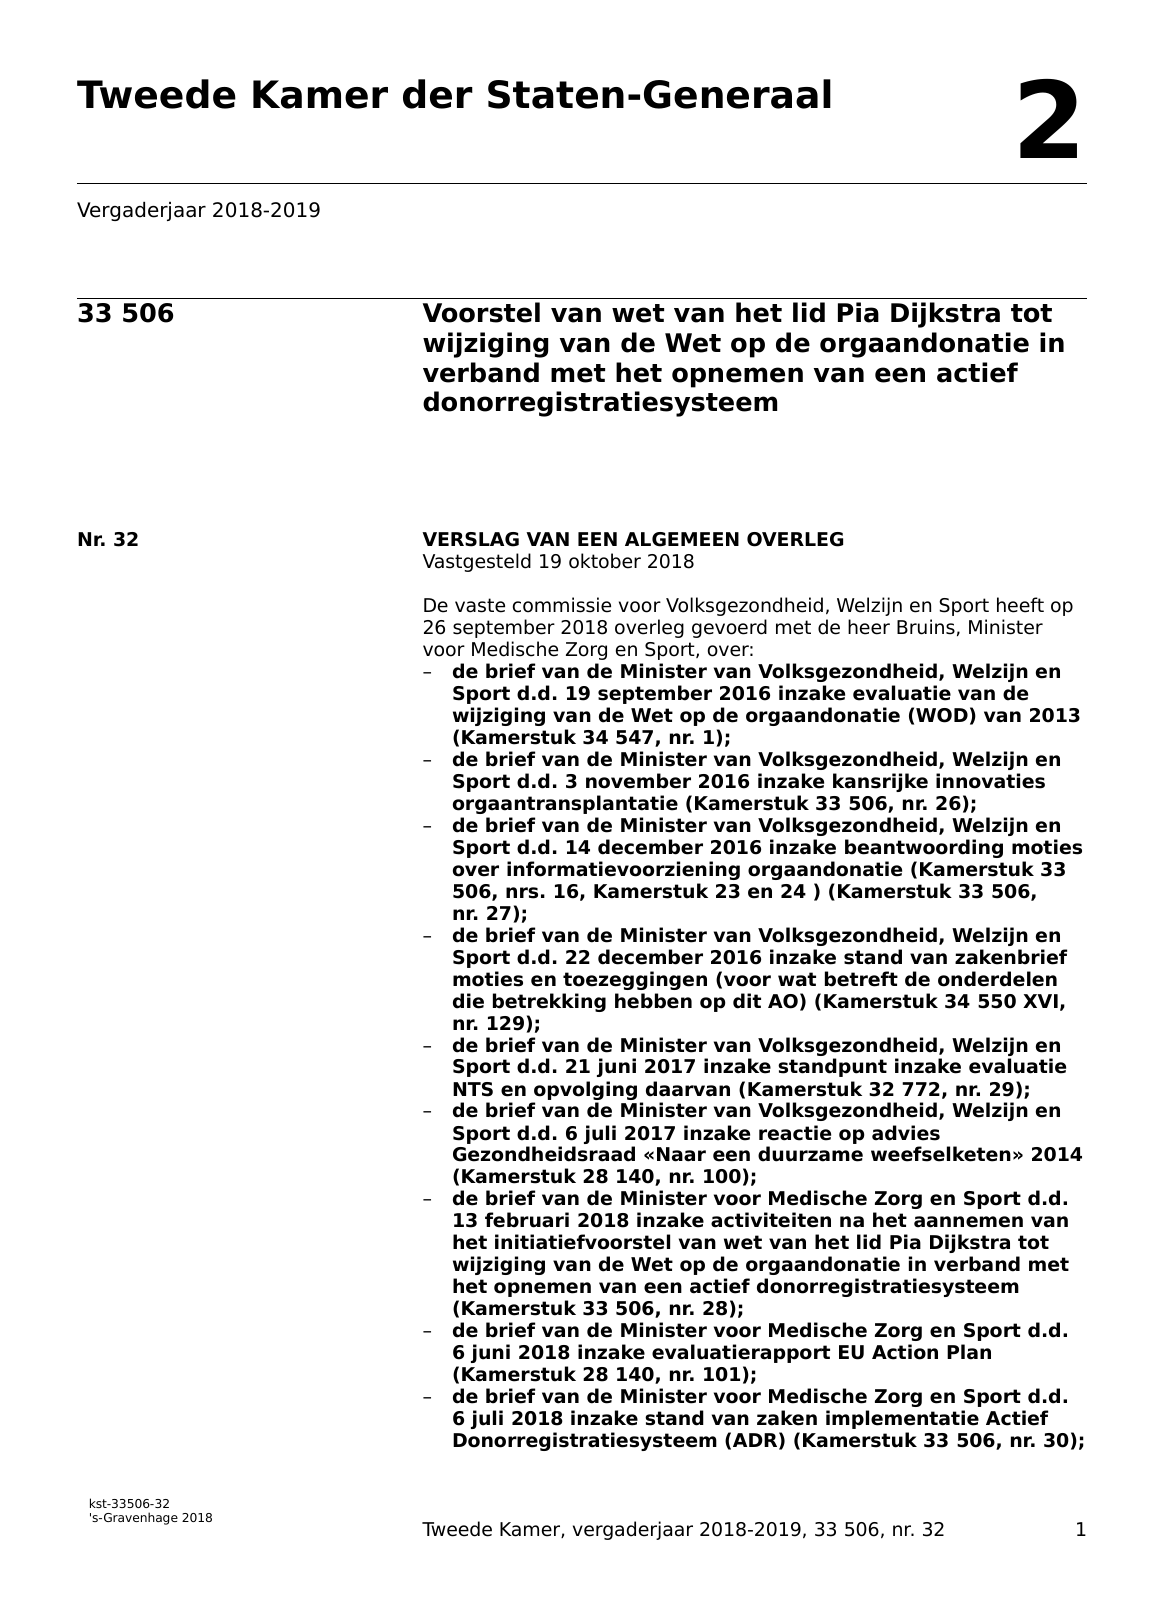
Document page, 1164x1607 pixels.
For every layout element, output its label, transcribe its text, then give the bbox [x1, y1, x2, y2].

text – de brief van de Minister van Volksgezondheid, Welzijn en Sport d.d. 19 september 2016 inzake evaluatie van de wijziging van de Wet op de orgaandonatie (WOD) van 2013 (Kamerstuk 34 547, nr. 1); [422, 661, 1087, 749]
table_header Tweede Kamer der Staten-Generaal [77, 59, 886, 183]
text – de brief van de Minister voor Medische Zorg en Sport d.d. 13 februari 2018 inzake activiteiten na het aannemen van het initiatiefvoorstel van wet van het lid Pia Dijkstra tot wijziging van de Wet op de orgaandonatie in verband met het opnemen van een actief donorregistratiesysteem (Kamerstuk 33 506, nr. 28); [422, 1188, 1087, 1320]
subtitle 33 506 Voorstel van wet van het lid Pia Dijkstra tot wijziging van de Wet op de orgaandonatie in verband met het opnemen van een actief donorregistratiesysteem [77, 299, 1087, 418]
text – de brief van de Minister van Volksgezondheid, Welzijn en Sport d.d. 3 november 2016 inzake kansrijke innovaties orgaantransplantatie (Kamerstuk 33 506, nr. 26); [422, 749, 1087, 815]
table_header 2 [886, 59, 1087, 183]
text – de brief van de Minister van Volksgezondheid, Welzijn en Sport d.d. 14 december 2016 inzake beantwoording moties over informatievoorziening orgaandonatie (Kamerstuk 33 506, nrs. 16, Kamerstuk 23 en 24 ) (Kamerstuk 33 506, nr. 27); [422, 815, 1087, 924]
text 's-Gravenhage 2018 [88, 1511, 323, 1525]
text Vastgesteld 19 oktober 2018 [422, 551, 1087, 573]
text – de brief van de Minister voor Medische Zorg en Sport d.d. 6 juli 2018 inzake stand van zaken implementatie Actief Donorregistratiesysteem (ADR) (Kamerstuk 33 506, nr. 30); [422, 1386, 1087, 1452]
text kst-33506-32 [88, 1497, 323, 1511]
subtitle Nr. 32 VERSLAG VAN EEN ALGEMEEN OVERLEG [77, 529, 1087, 551]
table_cell Vergaderjaar 2018-2019 [77, 184, 1087, 298]
text – de brief van de Minister van Volksgezondheid, Welzijn en Sport d.d. 6 juli 2017 inzake reactie op advies Gezondheidsraad «Naar een duurzame weefselketen» 2014 (Kamerstuk 28 140, nr. 100); [422, 1100, 1087, 1188]
text De vaste commissie voor Volksgezondheid, Welzijn en Sport heeft op 26 september 2018 overleg gevoerd met de heer Bruins, Minister voor Medische Zorg en Sport, over: [422, 595, 1087, 661]
text – de brief van de Minister van Volksgezondheid, Welzijn en Sport d.d. 22 december 2016 inzake stand van zakenbrief moties en toezeggingen (voor wat betreft de onderdelen die betrekking hebben op dit AO) (Kamerstuk 34 550 XVI, nr. 129); [422, 924, 1087, 1034]
text – de brief van de Minister voor Medische Zorg en Sport d.d. 6 juni 2018 inzake evaluatierapport EU Action Plan (Kamerstuk 28 140, nr. 101); [422, 1320, 1087, 1386]
text – de brief van de Minister van Volksgezondheid, Welzijn en Sport d.d. 21 juni 2017 inzake standpunt inzake evaluatie NTS en opvolging daarvan (Kamerstuk 32 772, nr. 29); [422, 1034, 1087, 1100]
